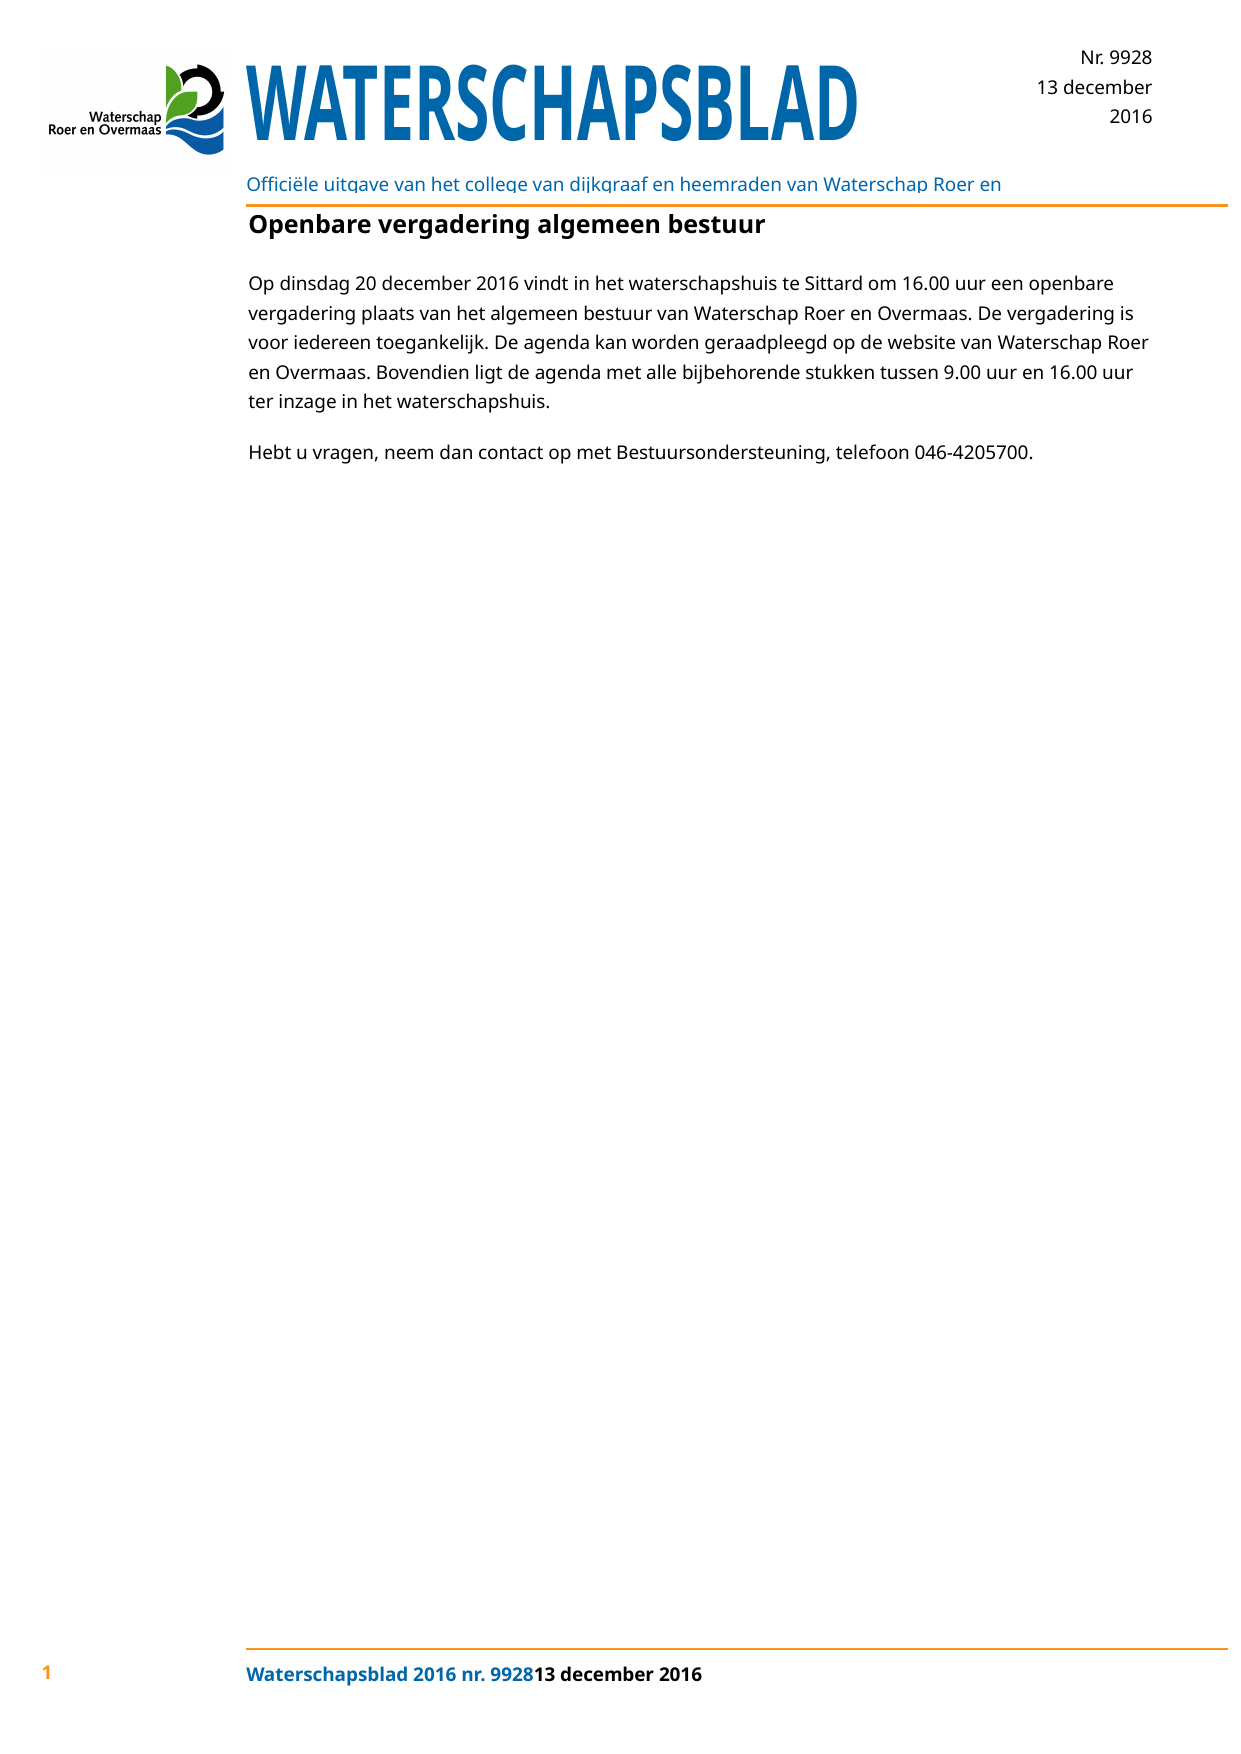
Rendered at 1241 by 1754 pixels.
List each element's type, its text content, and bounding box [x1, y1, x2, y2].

text Openbare vergadering algemeen bestuur [248, 207, 1152, 241]
picture [41, 47, 231, 172]
text Op dinsdag 20 december 2016 vindt in het waterschapshuis te Sittard om 16.00 uur een openbare vergadering plaats van het algemeen bestuur van Waterschap Roer en Overmaas. De vergadering is voor iedereen toegankelijk. De agenda kan worden geraadpleegd op de website van Waterschap Roer en Overmaas. Bovendien ligt de agenda met alle bijbehorende stukken tussen 9.00 uur en 16.00 uur ter inzage in het waterschapshuis. [248, 270, 1152, 414]
text Hebt u vragen, neem dan contact op met Bestuursondersteuning, telefoon 046-4205700. [248, 439, 1152, 465]
